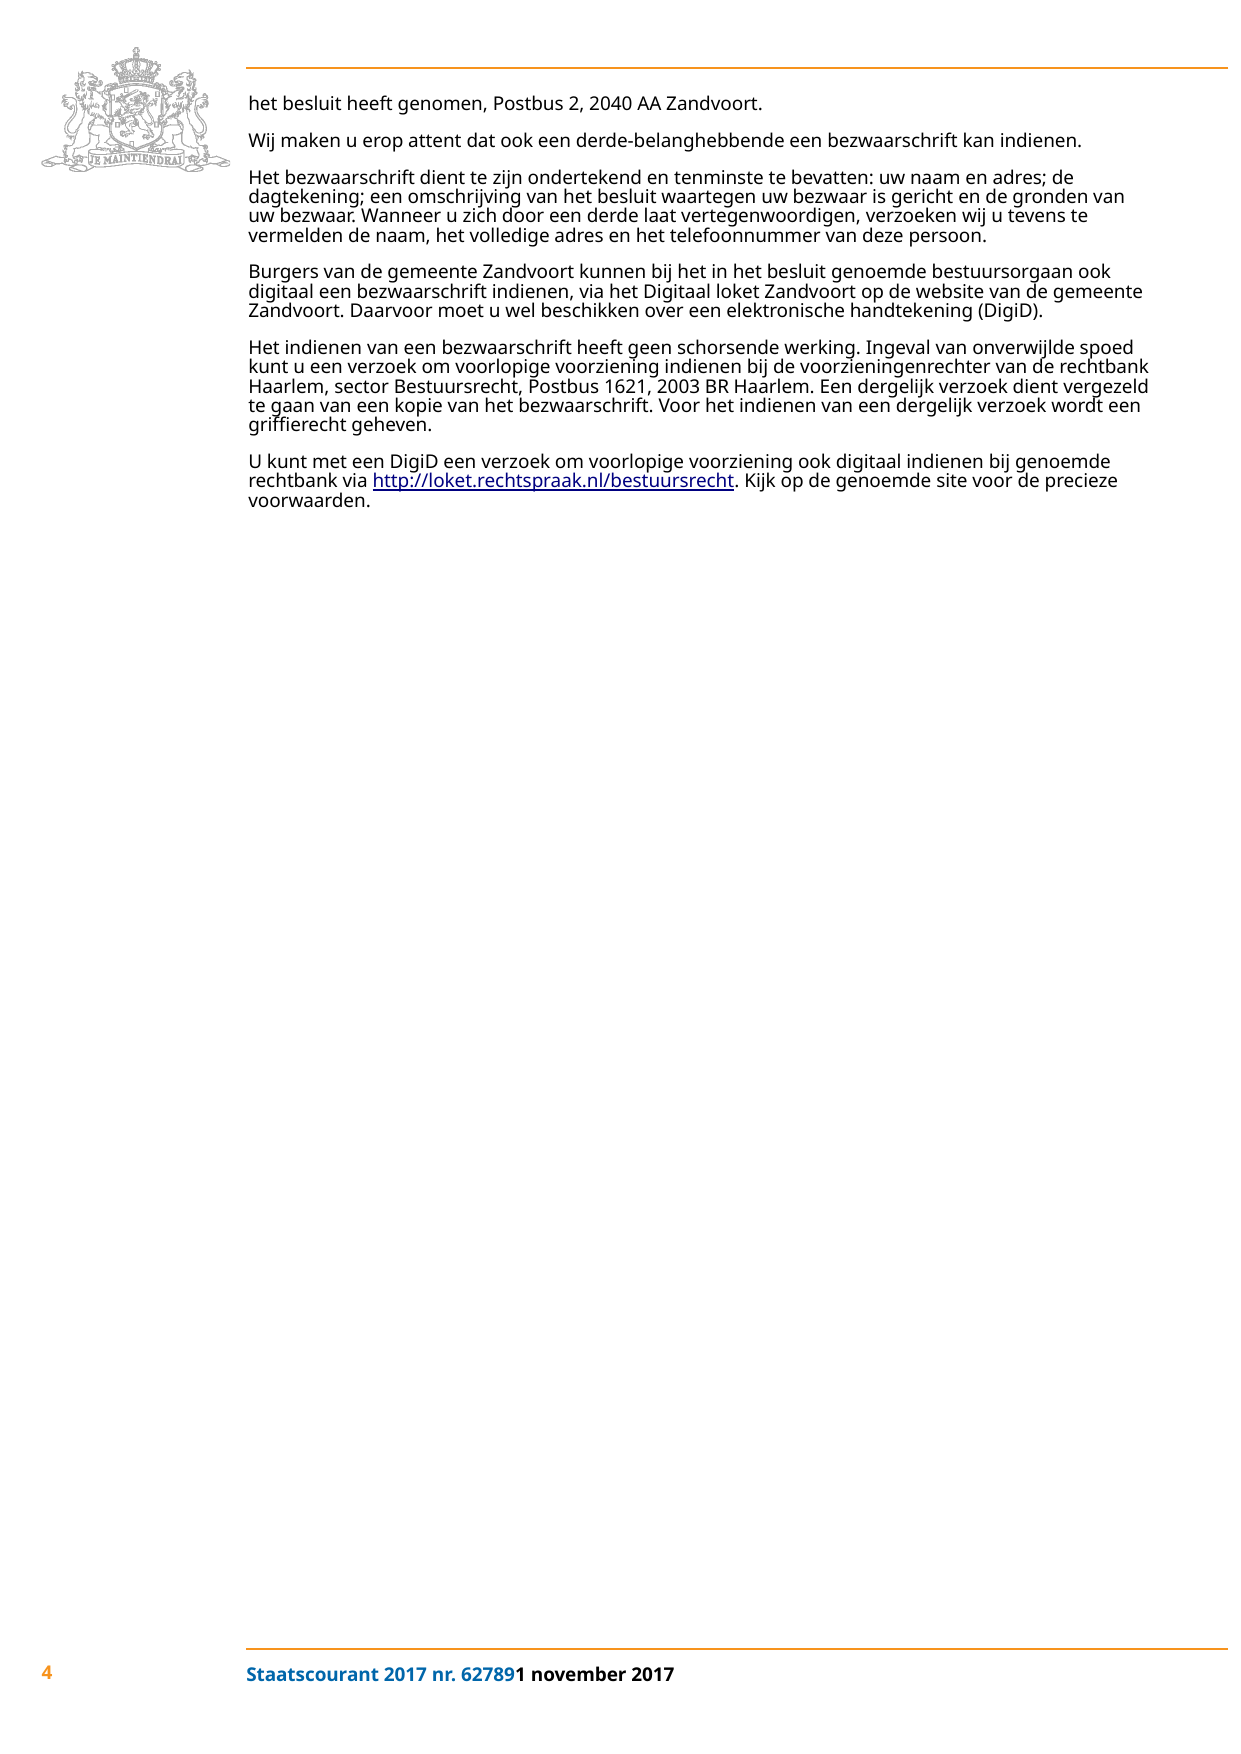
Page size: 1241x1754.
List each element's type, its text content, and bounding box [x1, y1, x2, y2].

text Burgers van de gemeente Zandvoort kunnen bij het in het besluit genoemde bestuursorgaan ook digitaal een bezwaarschrift indienen, via het Digitaal loket Zandvoort op de website van de gemeente Zandvoort. Daarvoor moet u wel beschikken over een elektronische handtekening (DigiD). [248, 263, 1152, 321]
text U kunt met een DigiD een verzoek om voorlopige voorziening ook digitaal indienen bij genoemde rechtbank via http://loket.rechtspraak.nl/bestuursrecht. Kijk op de genoemde site voor de precieze voorwaarden. [248, 453, 1152, 511]
text Wij maken u erop attent dat ook een derde-belanghebbende een bezwaarschrift kan indienen. [248, 132, 1152, 151]
text Het bezwaarschrift dient te zijn ondertekend en tenminste te bevatten: uw naam en adres; de dagtekening; een omschrijving van het besluit waartegen uw bezwaar is gericht en de gronden van uw bezwaar. Wanneer u zich door een derde laat vertegenwoordigen, verzoeken wij u tevens te vermelden de naam, het volledige adres en het telefoonnummer van deze persoon. [248, 169, 1152, 246]
picture [41, 47, 231, 172]
text Het indienen van een bezwaarschrift heeft geen schorsende werking. Ingeval van onverwijlde spoed kunt u een verzoek om voorlopige voorziening indienen bij de voorzieningenrechter van de rechtbank Haarlem, sector Bestuursrecht, Postbus 1621, 2003 BR Haarlem. Een dergelijk verzoek dient vergezeld te gaan van een kopie van het bezwaarschrift. Voor het indienen van een dergelijk verzoek wordt een griffierecht geheven. [248, 339, 1152, 435]
text het besluit heeft genomen, Postbus 2, 2040 AA Zandvoort. [248, 95, 1152, 114]
